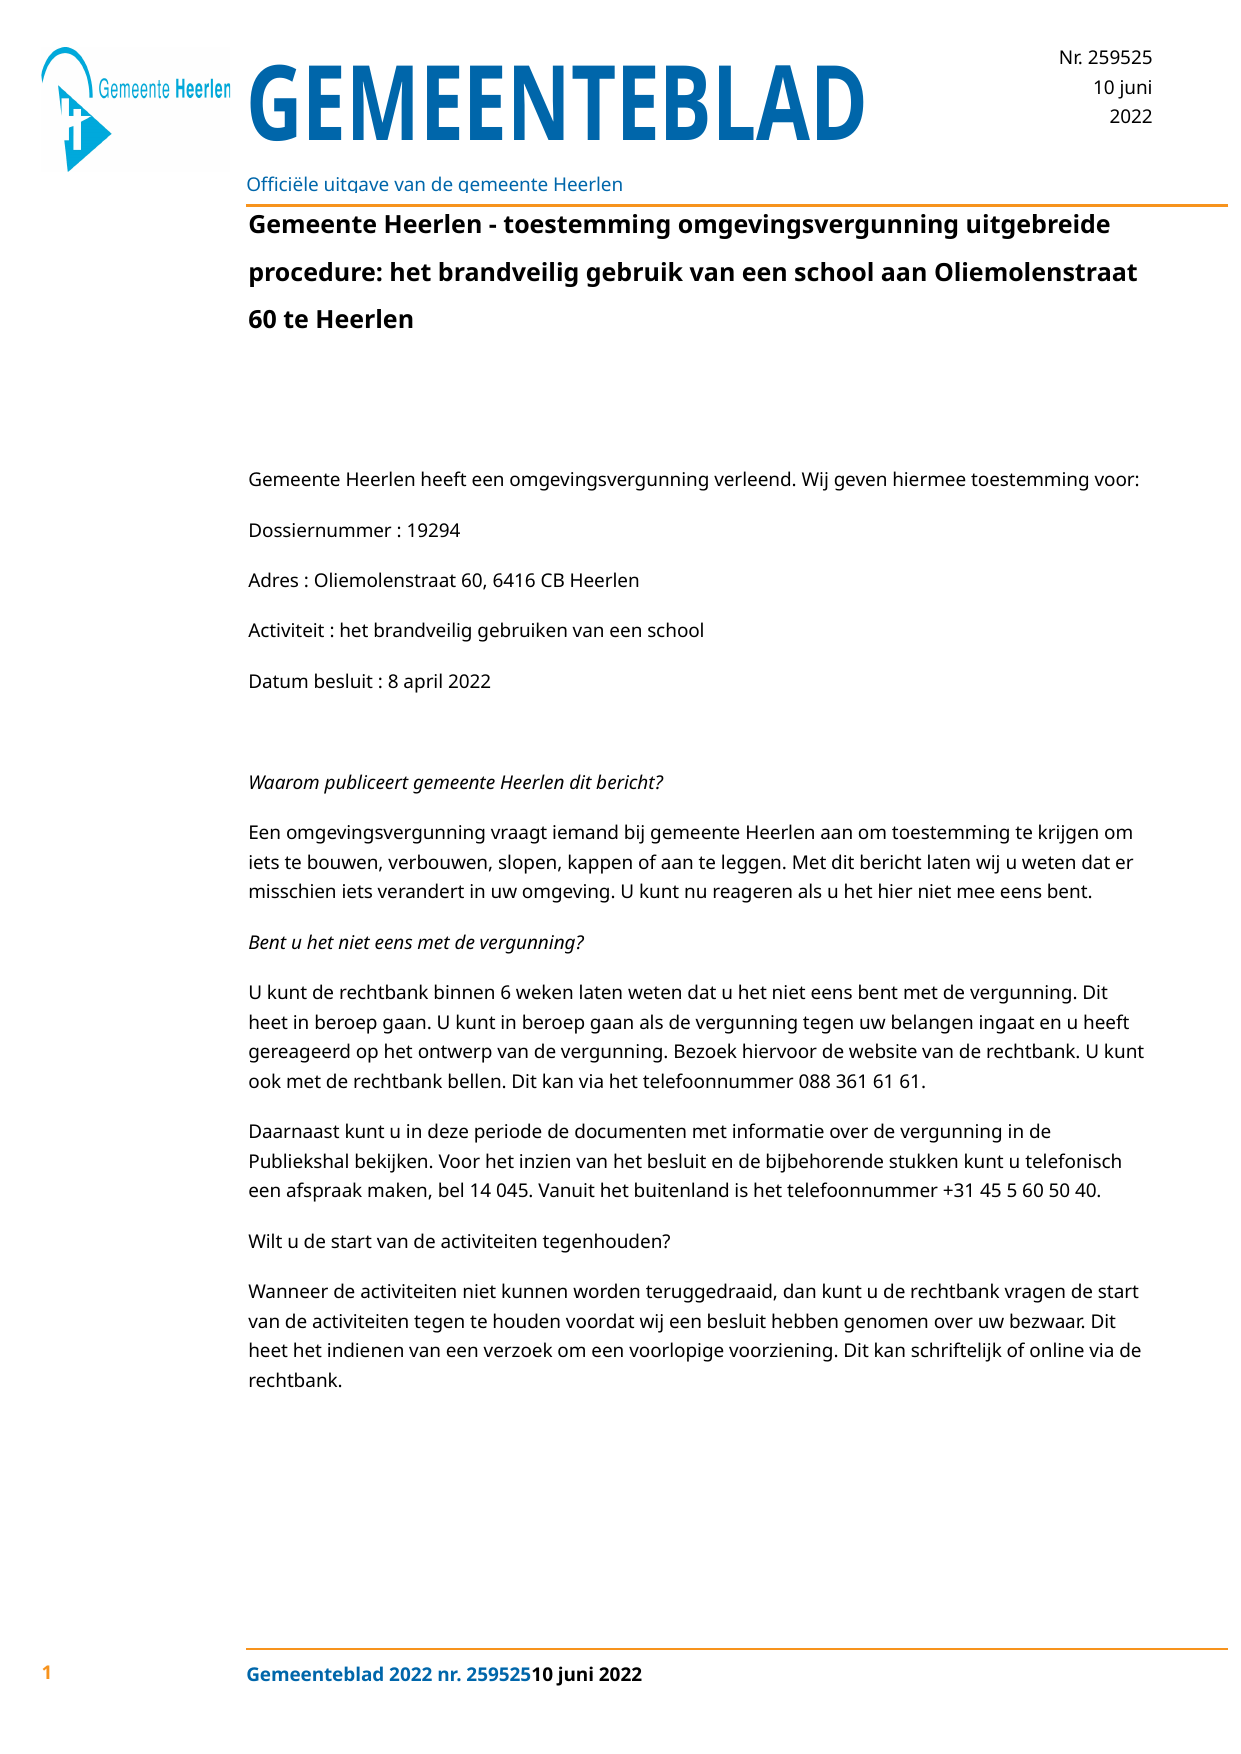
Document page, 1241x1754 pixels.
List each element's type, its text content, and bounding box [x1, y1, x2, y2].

text Activiteit : het brandveilig gebruiken van een school [248, 618, 1152, 643]
text Datum besluit : 8 april 2022 [248, 668, 1152, 694]
picture [41, 47, 231, 172]
text Gemeente Heerlen - toestemming omgevingsvergunning uitgebreide procedure: het brandveilig gebruik van een school aan Oliemolenstraat 60 te Heerlen [248, 207, 1152, 336]
text Bent u het niet eens met de vergunning? [248, 929, 1152, 954]
text Gemeente Heerlen heeft een omgevingsvergunning verleend. Wij geven hiermee toestemming voor: [248, 466, 1152, 492]
text Wanneer de activiteiten niet kunnen worden teruggedraaid, dan kunt u de rechtbank vragen de start van de activiteiten tegen te houden voordat wij een besluit hebben genomen over uw bezwaar. Dit heet het indienen van een verzoek om een voorlopige voorziening. Dit kan schriftelijk of online via de rechtbank. [248, 1278, 1152, 1393]
text Dossiernummer : 19294 [248, 517, 1152, 542]
text Een omgevingsvergunning vraagt iemand bij gemeente Heerlen aan om toestemming te krijgen om iets te bouwen, verbouwen, slopen, kappen of aan te leggen. Met dit bericht laten wij u weten dat er misschien iets verandert in uw omgeving. U kunt nu reageren als u het hier niet mee eens bent. [248, 819, 1152, 904]
text Wilt u de start van de activiteiten tegenhouden? [248, 1228, 1152, 1254]
text Waarom publiceert gemeente Heerlen dit bericht? [248, 769, 1152, 794]
text Daarnaast kunt u in deze periode de documenten met informatie over de vergunning in de Publiekshal bekijken. Voor het inzien van het besluit en de bijbehorende stukken kunt u telefonisch een afspraak maken, bel 14 045. Vanuit het buitenland is het telefoonnummer +31 45 5 60 50 40. [248, 1118, 1152, 1203]
picture [41, 47, 59, 70]
text Adres : Oliemolenstraat 60, 6416 CB Heerlen [248, 567, 1152, 593]
text U kunt de rechtbank binnen 6 weken laten weten dat u het niet eens bent met de vergunning. Dit heet in beroep gaan. U kunt in beroep gaan als de vergunning tegen uw belangen ingaat en u heeft gereageerd op het ontwerp van de vergunning. Bezoek hiervoor de website van de rechtbank. U kunt ook met de rechtbank bellen. Dit kan via het telefoonnummer 088 361 61 61. [248, 979, 1152, 1094]
